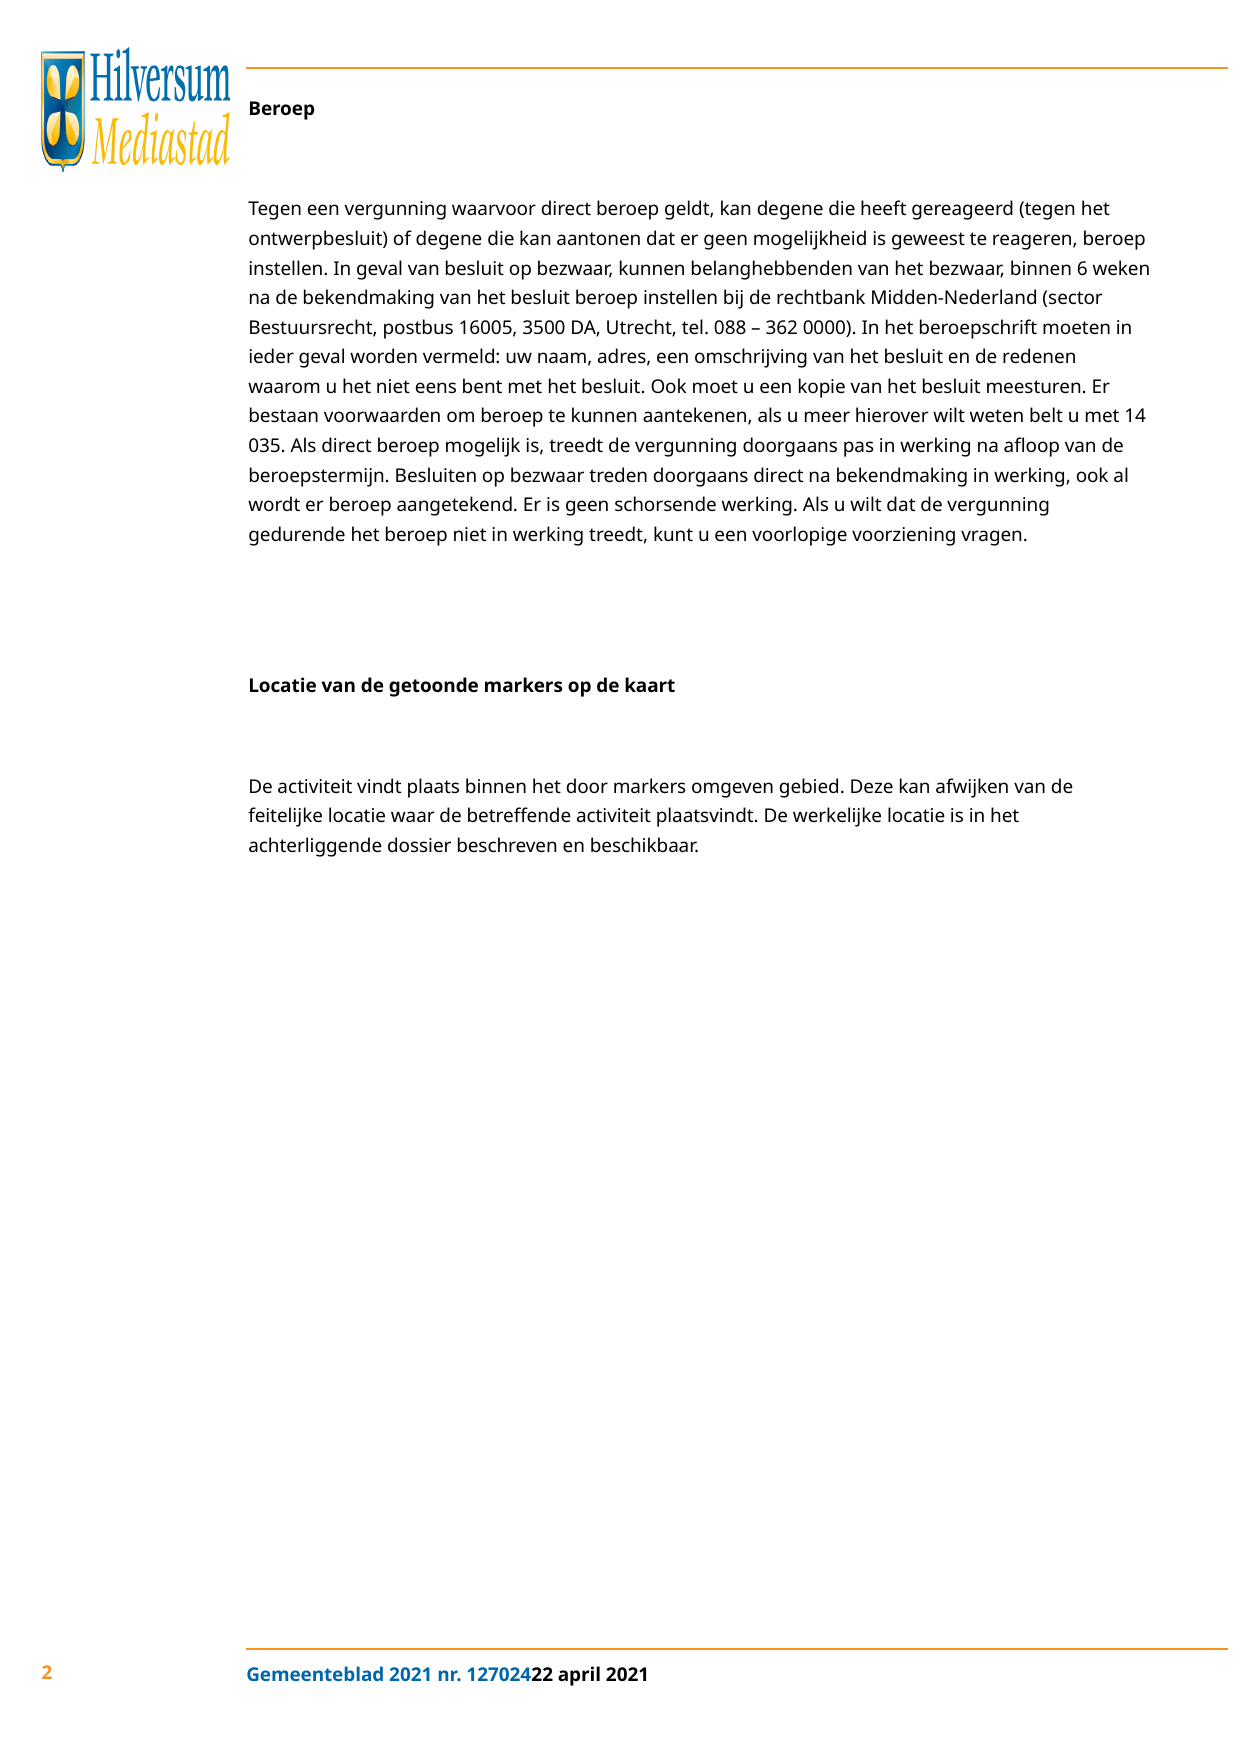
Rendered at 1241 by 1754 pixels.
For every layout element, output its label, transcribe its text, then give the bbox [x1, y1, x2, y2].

text Beroep [248, 95, 1152, 121]
text De activiteit vindt plaats binnen het door markers omgeven gebied. Deze kan afwijken van de feitelijke locatie waar de betreffende activiteit plaatsvindt. De werkelijke locatie is in het achterliggende dossier beschreven en beschikbaar. [248, 773, 1152, 858]
picture [41, 47, 231, 172]
text Locatie van de getoonde markers op de kaart [248, 672, 1152, 698]
text Tegen een vergunning waarvoor direct beroep geldt, kan degene die heeft gereageerd (tegen het ontwerpbesluit) of degene die kan aantonen dat er geen mogelijkheid is geweest te reageren, beroep instellen. In geval van besluit op bezwaar, kunnen belanghebbenden van het bezwaar, binnen 6 weken na de bekendmaking van het besluit beroep instellen bij de rechtbank Midden-Nederland (sector Bestuursrecht, postbus 16005, 3500 DA, Utrecht, tel. 088 – 362 0000). In het beroepschrift moeten in ieder geval worden vermeld: uw naam, adres, een omschrijving van het besluit en de redenen waarom u het niet eens bent met het besluit. Ook moet u een kopie van het besluit meesturen. Er bestaan voorwaarden om beroep te kunnen aantekenen, als u meer hierover wilt weten belt u met 14 035. Als direct beroep mogelijk is, treedt de vergunning doorgaans pas in werking na afloop van de beroepstermijn. Besluiten op bezwaar treden doorgaans direct na bekendmaking in werking, ook al wordt er beroep aangetekend. Er is geen schorsende werking. Als u wilt dat de vergunning gedurende het beroep niet in werking treedt, kunt u een voorlopige voorziening vragen. [248, 196, 1152, 547]
